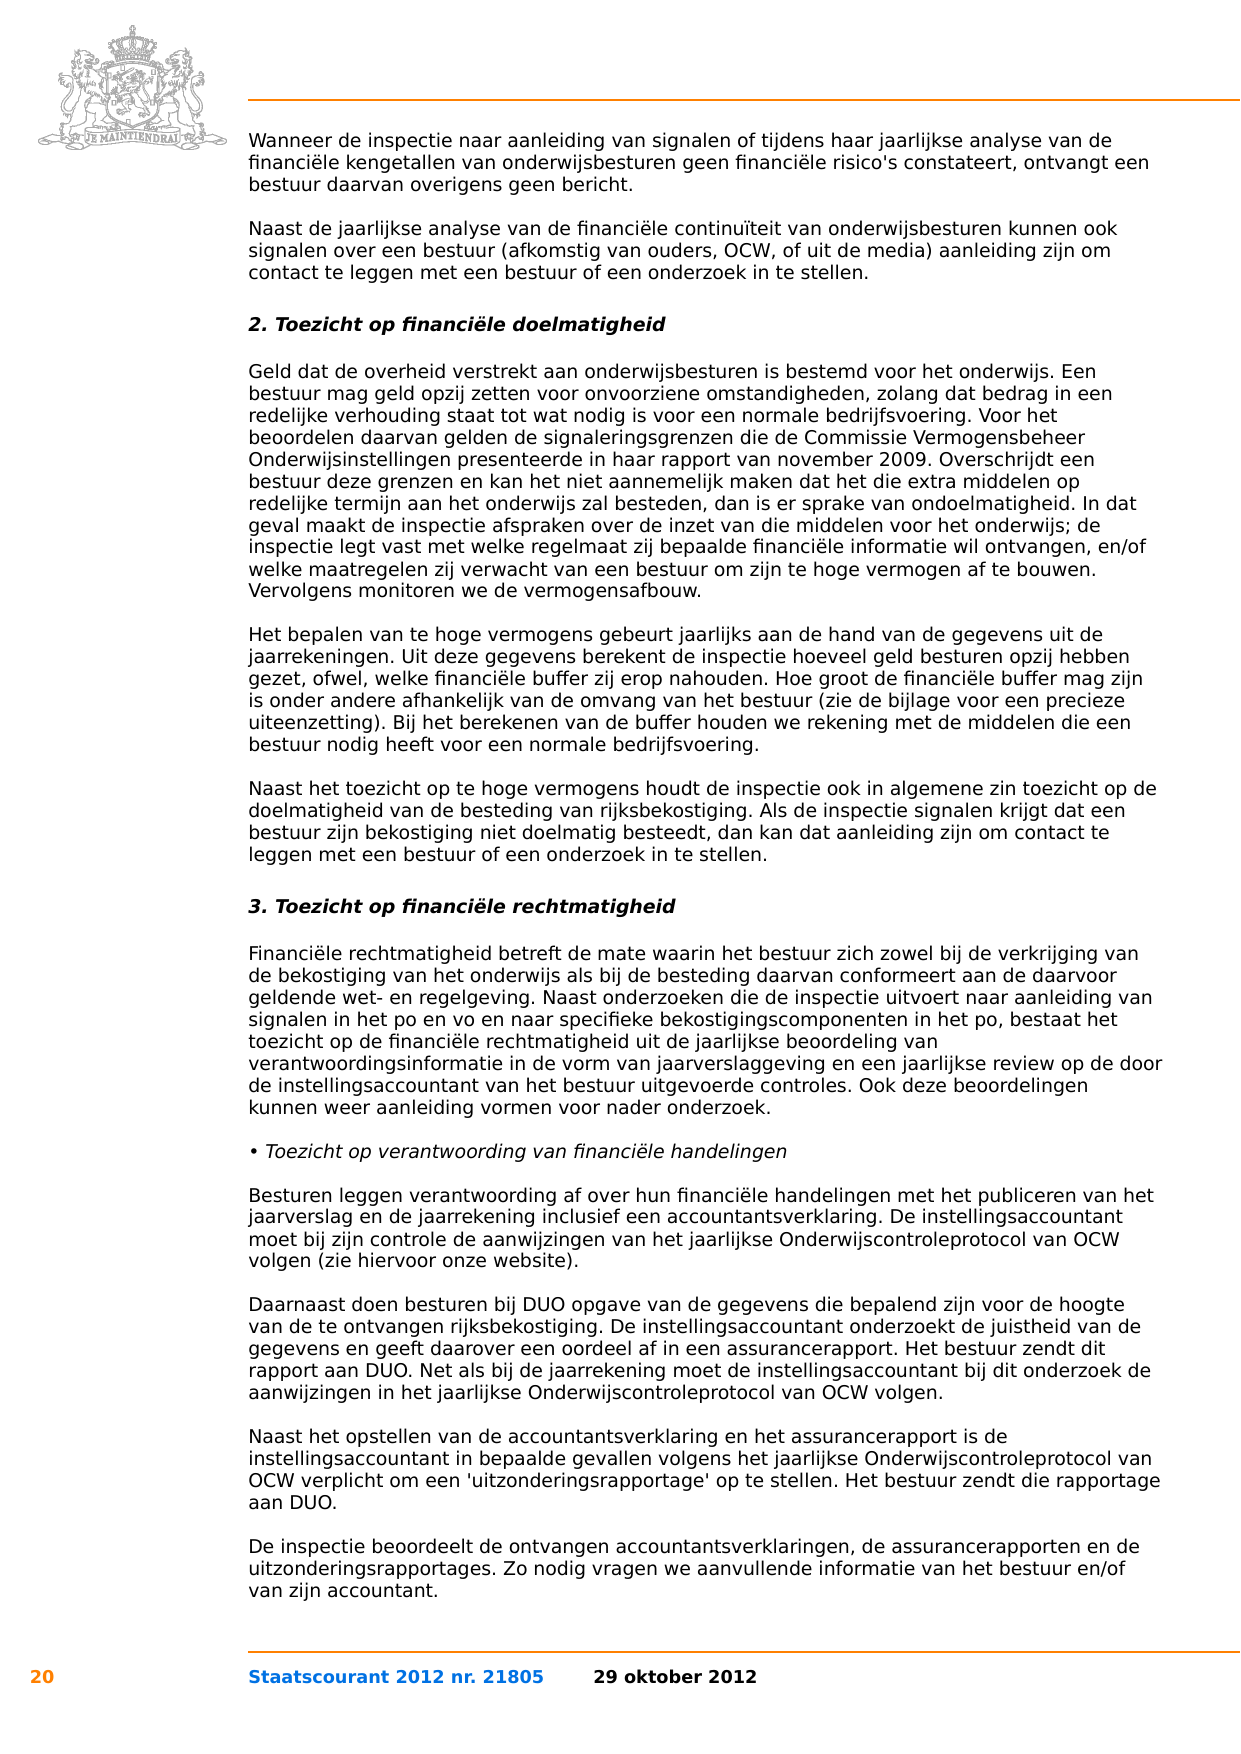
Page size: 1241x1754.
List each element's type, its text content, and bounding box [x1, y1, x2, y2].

subtitle 2. Toezicht op financiële doelmatigheid [248, 314, 1163, 336]
text Naast het toezicht op te hoge vermogens houdt de inspectie ook in algemene zin toezicht op de doelmatigheid van de besteding van rijksbekostiging. Als de inspectie signalen krijgt dat een bestuur zijn bekostiging niet doelmatig besteedt, dan kan dat aanleiding zijn om contact te leggen met een bestuur of een onderzoek in te stellen. [248, 778, 1163, 866]
text Daarnaast doen besturen bij DUO opgave van de gegevens die bepalend zijn voor de hoogte van de te ontvangen rijksbekostiging. De instellingsaccountant onderzoekt de juistheid van de gegevens en geeft daarover een oordeel af in een assurancerapport. Het bestuur zendt dit rapport aan DUO. Net als bij de jaarrekening moet de instellingsaccountant bij dit onderzoek de aanwijzingen in het jaarlijkse Onderwijscontroleprotocol van OCW volgen. [248, 1294, 1163, 1404]
text Wanneer de inspectie naar aanleiding van signalen of tijdens haar jaarlijkse analyse van de financiële kengetallen van onderwijsbesturen geen financiële risico's constateert, ontvangt een bestuur daarvan overigens geen bericht. [248, 130, 1163, 196]
text Financiële rechtmatigheid betreft de mate waarin het bestuur zich zowel bij de verkrijging van de bekostiging van het onderwijs als bij de besteding daarvan conformeert aan de daarvoor geldende wet- en regelgeving. Naast onderzoeken die de inspectie uitvoert naar aanleiding van signalen in het po en vo en naar specifieke bekostigingscomponenten in het po, bestaat het toezicht op de financiële rechtmatigheid uit de jaarlijkse beoordeling van verantwoordingsinformatie in de vorm van jaarverslaggeving en een jaarlijkse review op de door de instellingsaccountant van het bestuur uitgevoerde controles. Ook deze beoordelingen kunnen weer aanleiding vormen voor nader onderzoek. [248, 943, 1163, 1119]
text Besturen leggen verantwoording af over hun financiële handelingen met het publiceren van het jaarverslag en de jaarrekening inclusief een accountantsverklaring. De instellingsaccountant moet bij zijn controle de aanwijzingen van het jaarlijkse Onderwijscontroleprotocol van OCW volgen (zie hiervoor onze website). [248, 1184, 1163, 1272]
text Naast het opstellen van de accountantsverklaring en het assurancerapport is de instellingsaccountant in bepaalde gevallen volgens het jaarlijkse Onderwijscontroleprotocol van OCW verplicht om een 'uitzonderingsrapportage' op te stellen. Het bestuur zendt die rapportage aan DUO. [248, 1426, 1163, 1514]
text De inspectie beoordeelt de ontvangen accountantsverklaringen, de assurancerapporten en de uitzonderingsrapportages. Zo nodig vragen we aanvullende informatie van het bestuur en/of van zijn accountant. [248, 1536, 1163, 1602]
subtitle 3. Toezicht op financiële rechtmatigheid [248, 896, 1163, 918]
text Het bepalen van te hoge vermogens gebeurt jaarlijks aan de hand van de gegevens uit de jaarrekeningen. Uit deze gegevens berekent de inspectie hoeveel geld besturen opzij hebben gezet, ofwel, welke financiële buffer zij erop nahouden. Hoe groot de financiële buffer mag zijn is onder andere afhankelijk van de omvang van het bestuur (zie de bijlage voor een precieze uiteenzetting). Bij het berekenen van de buffer houden we rekening met de middelen die een bestuur nodig heeft voor een normale bedrijfsvoering. [248, 624, 1163, 756]
picture [38, 25, 227, 150]
text Naast de jaarlijkse analyse van de financiële continuïteit van onderwijsbesturen kunnen ook signalen over een bestuur (afkomstig van ouders, OCW, of uit de media) aanleiding zijn om contact te leggen met een bestuur of een onderzoek in te stellen. [248, 218, 1163, 284]
text Geld dat de overheid verstrekt aan onderwijsbesturen is bestemd voor het onderwijs. Een bestuur mag geld opzij zetten voor onvoorziene omstandigheden, zolang dat bedrag in een redelijke verhouding staat tot wat nodig is voor een normale bedrijfsvoering. Voor het beoordelen daarvan gelden de signaleringsgrenzen die de Commissie Vermogensbeheer Onderwijsinstellingen presenteerde in haar rapport van november 2009. Overschrijdt een bestuur deze grenzen en kan het niet aannemelijk maken dat het die extra middelen op redelijke termijn aan het onderwijs zal besteden, dan is er sprake van ondoelmatigheid. In dat geval maakt de inspectie afspraken over de inzet van die middelen voor het onderwijs; de inspectie legt vast met welke regelmaat zij bepaalde financiële informatie wil ontvangen, en/of welke maatregelen zij verwacht van een bestuur om zijn te hoge vermogen af te bouwen. Vervolgens monitoren we de vermogensafbouw. [248, 361, 1163, 602]
subtitle • Toezicht op verantwoording van financiële handelingen [248, 1141, 1163, 1163]
